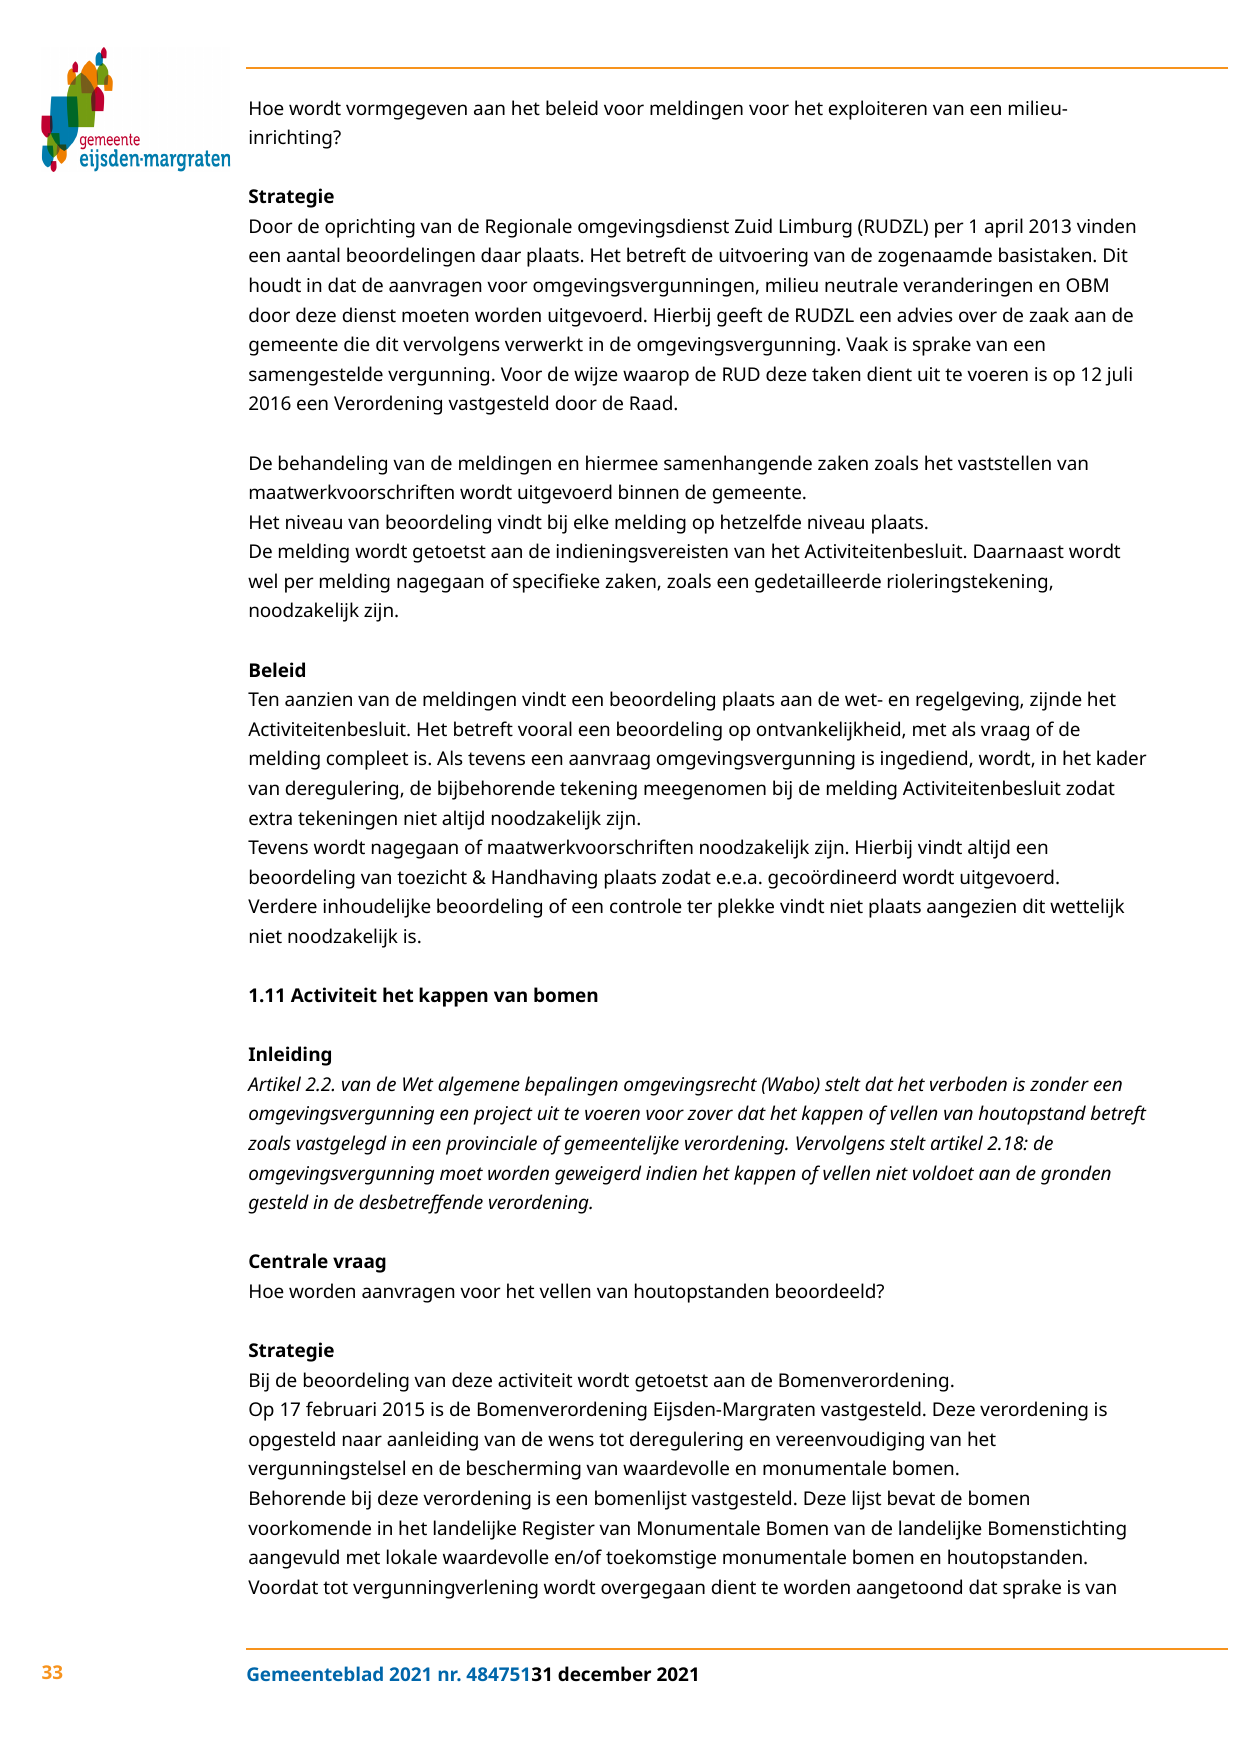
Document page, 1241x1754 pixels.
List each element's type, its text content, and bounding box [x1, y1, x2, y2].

text De melding wordt getoetst aan de indieningsvereisten van het Activiteitenbesluit. Daarnaast wordt wel per melding nagegaan of specifieke zaken, zoals een gedetailleerde rioleringstekening, noodzakelijk zijn. [248, 538, 1152, 623]
text Inleiding [248, 1041, 1152, 1067]
text Hoe wordt vormgegeven aan het beleid voor meldingen voor het exploiteren van een milieu-inrichting? [248, 95, 1152, 150]
text Hoe worden aanvragen voor het vellen van houtopstanden beoordeeld? [248, 1278, 1152, 1304]
text Het niveau van beoordeling vindt bij elke melding op hetzelfde niveau plaats. [248, 509, 1152, 535]
text 1.11 Activiteit het kappen van bomen [248, 982, 1152, 1008]
text Voordat tot vergunningverlening wordt overgegaan dient te worden aangetoond dat sprake is van [248, 1574, 1152, 1600]
text Behorende bij deze verordening is een bomenlijst vastgesteld. Deze lijst bevat de bomen voorkomende in het landelijke Register van Monumentale Bomen van de landelijke Bomenstichting aangevuld met lokale waardevolle en/of toekomstige monumentale bomen en houtopstanden. [248, 1485, 1152, 1570]
text Strategie [248, 1337, 1152, 1363]
text Bij de beoordeling van deze activiteit wordt getoetst aan de Bomenverordening. [248, 1367, 1152, 1393]
text Door de oprichting van de Regionale omgevingsdienst Zuid Limburg (RUDZL) per 1 april 2013 vinden een aantal beoordelingen daar plaats. Het betreft de uitvoering van de zogenaamde basistaken. Dit houdt in dat de aanvragen voor omgevingsvergunningen, milieu neutrale veranderingen en OBM door deze dienst moeten worden uitgevoerd. Hierbij geeft de RUDZL een advies over de zaak aan de gemeente die dit vervolgens verwerkt in de omgevingsvergunning. Vaak is sprake van een samengestelde vergunning. Voor de wijze waarop de RUD deze taken dient uit te voeren is op 12 juli 2016 een Verordening vastgesteld door de Raad. [248, 213, 1152, 416]
text De behandeling van de meldingen en hiermee samenhangende zaken zoals het vaststellen van maatwerkvoorschriften wordt uitgevoerd binnen de gemeente. [248, 450, 1152, 505]
text Strategie [248, 183, 1152, 209]
text Verdere inhoudelijke beoordeling of een controle ter plekke vindt niet plaats aangezien dit wettelijk niet noodzakelijk is. [248, 893, 1152, 949]
picture [41, 47, 231, 172]
text Op 17 februari 2015 is de Bomenverordening Eijsden-Margraten vastgesteld. Deze verordening is opgesteld naar aanleiding van de wens tot deregulering en vereenvoudiging van het vergunningstelsel en de bescherming van waardevolle en monumentale bomen. [248, 1396, 1152, 1481]
text Artikel 2.2. van de Wet algemene bepalingen omgevingsrecht (Wabo) stelt dat het verboden is zonder een omgevingsvergunning een project uit te voeren voor zover dat het kappen of vellen van houtopstand betreft zoals vastgelegd in een provinciale of gemeentelijke verordening. Vervolgens stelt artikel 2.18: de omgevingsvergunning moet worden geweigerd indien het kappen of vellen niet voldoet aan de gronden gesteld in de desbetreffende verordening. [248, 1071, 1152, 1215]
text Tevens wordt nagegaan of maatwerkvoorschriften noodzakelijk zijn. Hierbij vindt altijd een beoordeling van toezicht & Handhaving plaats zodat e.e.a. gecoördineerd wordt uitgevoerd. [248, 834, 1152, 890]
text Ten aanzien van de meldingen vindt een beoordeling plaats aan de wet- en regelgeving, zijnde het Activiteitenbesluit. Het betreft vooral een beoordeling op ontvankelijkheid, met als vraag of de melding compleet is. Als tevens een aanvraag omgevingsvergunning is ingediend, wordt, in het kader van deregulering, de bijbehorende tekening meegenomen bij de melding Activiteitenbesluit zodat extra tekeningen niet altijd noodzakelijk zijn. [248, 686, 1152, 831]
text Beleid [248, 657, 1152, 683]
text Centrale vraag [248, 1248, 1152, 1274]
